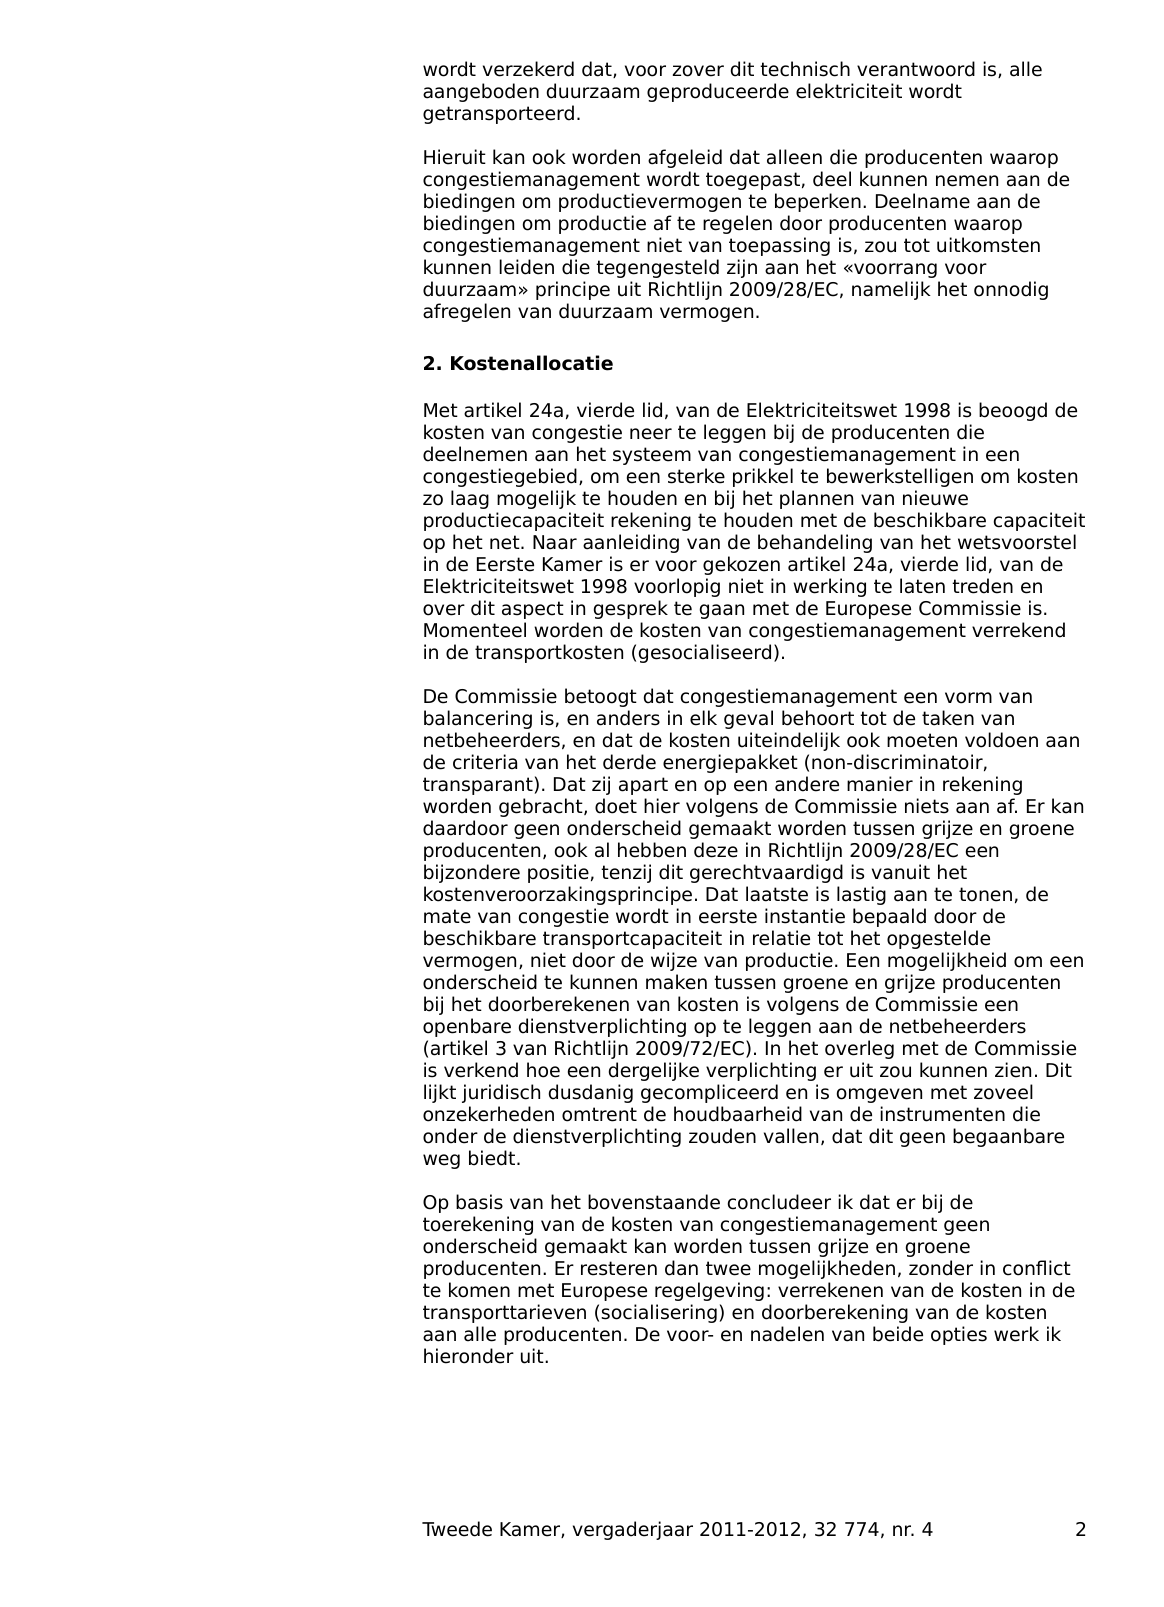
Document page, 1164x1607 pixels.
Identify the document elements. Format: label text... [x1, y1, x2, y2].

text Hieruit kan ook worden afgeleid dat alleen die producenten waarop congestiemanagement wordt toegepast, deel kunnen nemen aan de biedingen om productievermogen te beperken. Deelname aan de biedingen om productie af te regelen door producenten waarop congestiemanagement niet van toepassing is, zou tot uitkomsten kunnen leiden die tegengesteld zijn aan het «voorrang voor duurzaam» principe uit Richtlijn 2009/28/EC, namelijk het onnodig afregelen van duurzaam vermogen. [422, 147, 1087, 323]
text Op basis van het bovenstaande concludeer ik dat er bij de toerekening van de kosten van congestiemanagement geen onderscheid gemaakt kan worden tussen grijze en groene producenten. Er resteren dan twee mogelijkheden, zonder in conflict te komen met Europese regelgeving: verrekenen van de kosten in de transporttarieven (socialisering) en doorberekening van de kosten aan alle producenten. De voor- en nadelen van beide opties werk ik hieronder uit. [422, 1192, 1087, 1367]
text De Commissie betoogt dat congestiemanagement een vorm van balancering is, en anders in elk geval behoort tot de taken van netbeheerders, en dat de kosten uiteindelijk ook moeten voldoen aan de criteria van het derde energiepakket (non-discriminatoir, transparant). Dat zij apart en op een andere manier in rekening worden gebracht, doet hier volgens de Commissie niets aan af. Er kan daardoor geen onderscheid gemaakt worden tussen grijze en groene producenten, ook al hebben deze in Richtlijn 2009/28/EC een bijzondere positie, tenzij dit gerechtvaardigd is vanuit het kostenveroorzakingsprincipe. Dat laatste is lastig aan te tonen, de mate van congestie wordt in eerste instantie bepaald door de beschikbare transportcapaciteit in relatie tot het opgestelde vermogen, niet door de wijze van productie. Een mogelijkheid om een onderscheid te kunnen maken tussen groene en grijze producenten bij het doorberekenen van kosten is volgens de Commissie een openbare dienstverplichting op te leggen aan de netbeheerders (artikel 3 van Richtlijn 2009/72/EC). In het overleg met de Commissie is verkend hoe een dergelijke verplichting er uit zou kunnen zien. Dit lijkt juridisch dusdanig gecompliceerd en is omgeven met zoveel onzekerheden omtrent de houdbaarheid van de instrumenten die onder de dienstverplichting zouden vallen, dat dit geen begaanbare weg biedt. [422, 686, 1087, 1169]
subtitle 2. Kostenallocatie [422, 353, 1087, 375]
text Met artikel 24a, vierde lid, van de Elektriciteitswet 1998 is beoogd de kosten van congestie neer te leggen bij de producenten die deelnemen aan het systeem van congestiemanagement in een congestiegebied, om een sterke prikkel te bewerkstelligen om kosten zo laag mogelijk te houden en bij het plannen van nieuwe productiecapaciteit rekening te houden met de beschikbare capaciteit op het net. Naar aanleiding van de behandeling van het wetsvoorstel in de Eerste Kamer is er voor gekozen artikel 24a, vierde lid, van de Elektriciteitswet 1998 voorlopig niet in werking te laten treden en over dit aspect in gesprek te gaan met de Europese Commissie is. Momenteel worden de kosten van congestiemanagement verrekend in de transportkosten (gesocialiseerd). [422, 400, 1087, 664]
text wordt verzekerd dat, voor zover dit technisch verantwoord is, alle aangeboden duurzaam geproduceerde elektriciteit wordt getransporteerd. [422, 59, 1087, 125]
